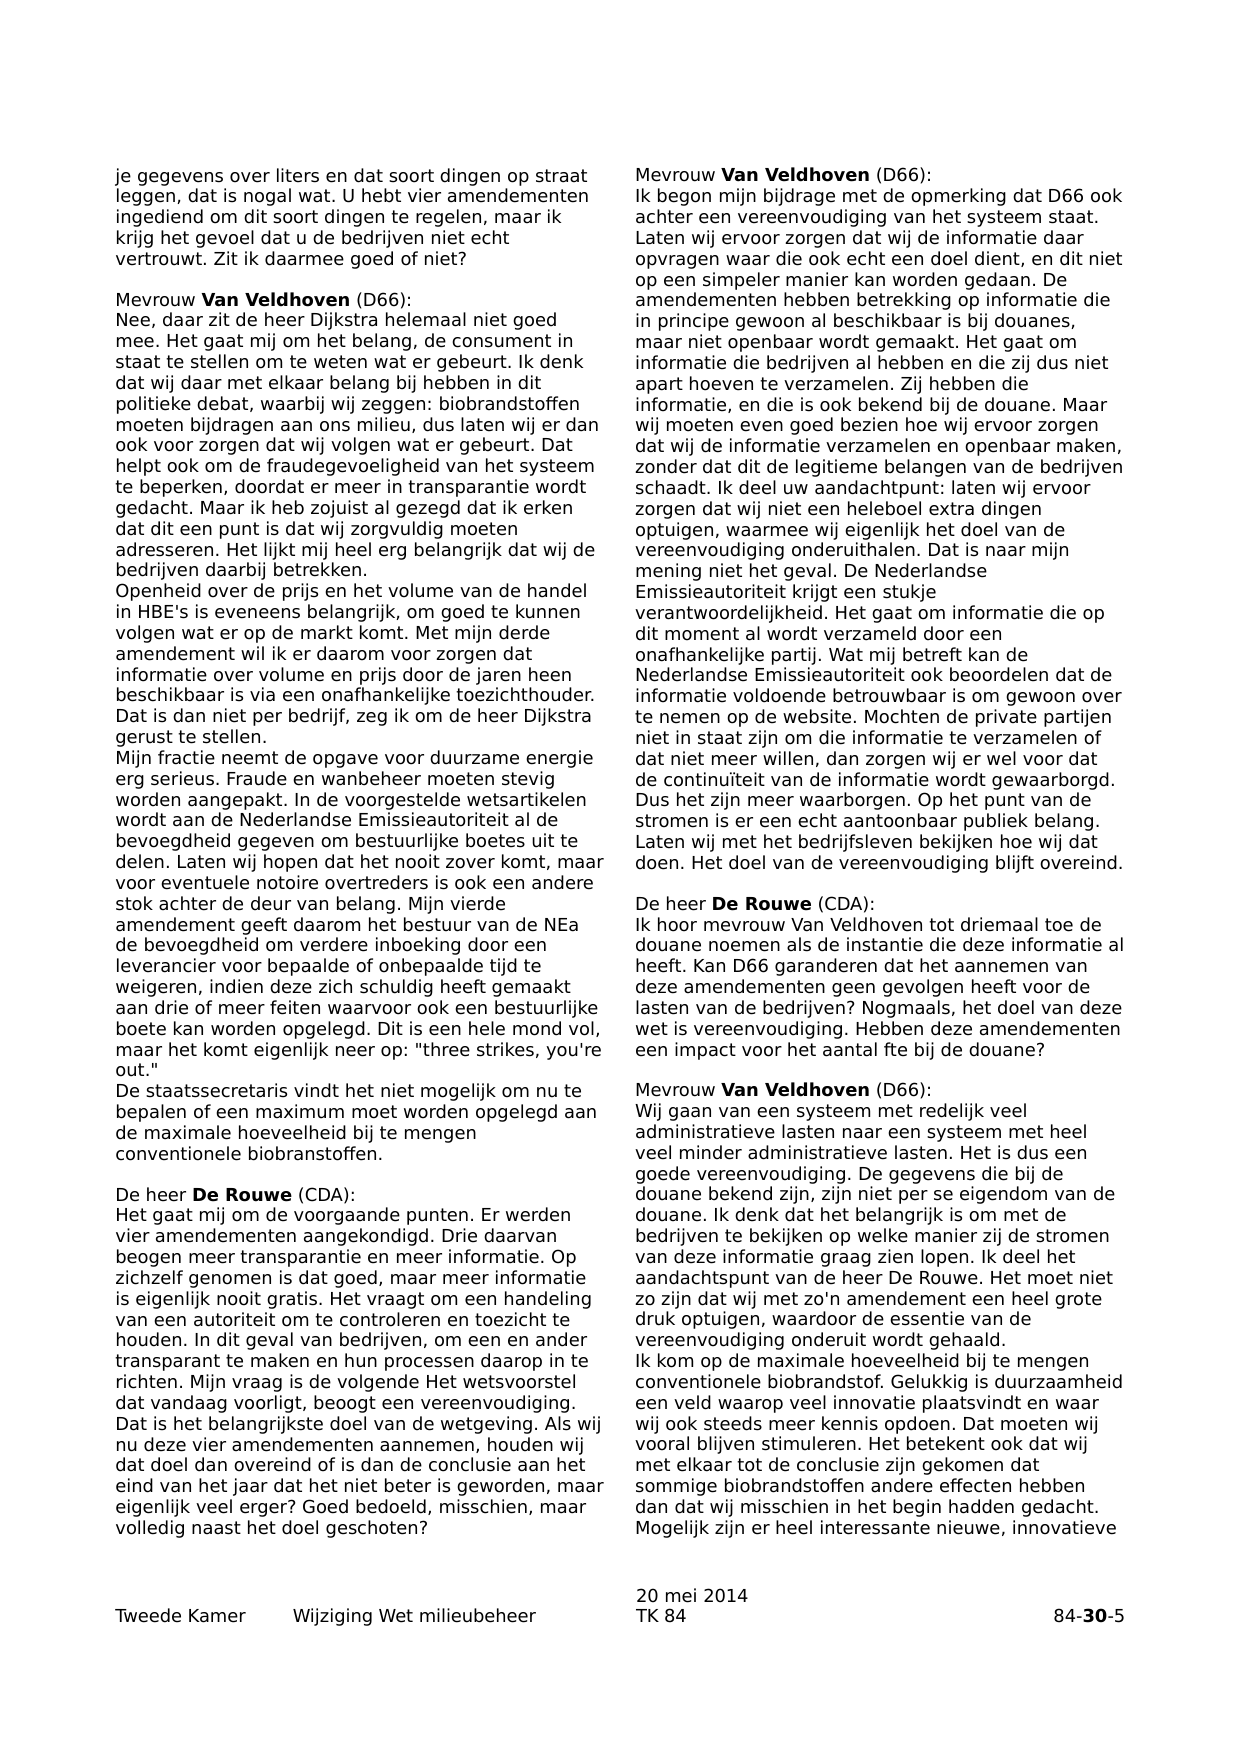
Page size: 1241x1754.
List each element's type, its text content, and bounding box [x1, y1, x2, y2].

text je gegevens over liters en dat soort dingen op straat leggen, dat is nogal wat. U hebt vier amendementen ingediend om dit soort dingen te regelen, maar ik krijg het gevoel dat u de bedrijven niet echt vertrouwt. Zit ik daarmee goed of niet? [115, 165, 605, 269]
text Openheid over de prijs en het volume van de handel in HBE's is eveneens belangrijk, om goed te kunnen volgen wat er op de markt komt. Met mijn derde amendement wil ik er daarom voor zorgen dat informatie over volume en prijs door de jaren heen beschikbaar is via een onafhankelijke toezichthouder. Dat is dan niet per bedrijf, zeg ik om de heer Dijkstra gerust te stellen. [115, 581, 605, 748]
text De heer De Rouwe (CDA): [635, 893, 1125, 914]
text Ik hoor mevrouw Van Veldhoven tot driemaal toe de douane noemen als de instantie die deze informatie al heeft. Kan D66 garanderen dat het aannemen van deze amendementen geen gevolgen heeft voor de lasten van de bedrijven? Nogmaals, het doel van deze wet is vereenvoudiging. Hebben deze amendementen een impact voor het aantal fte bij de douane? [635, 914, 1125, 1060]
text Mevrouw Van Veldhoven (D66): [635, 165, 1125, 186]
text Wij gaan van een systeem met redelijk veel administratieve lasten naar een systeem met heel veel minder administratieve lasten. Het is dus een goede vereenvoudiging. De gegevens die bij de douane bekend zijn, zijn niet per se eigendom van de douane. Ik denk dat het belangrijk is om met de bedrijven te bekijken op welke manier zij de stromen van deze informatie graag zien lopen. Ik deel het aandachtspunt van de heer De Rouwe. Het moet niet zo zijn dat wij met zo'n amendement een heel grote druk optuigen, waardoor de essentie van de vereenvoudiging onderuit wordt gehaald. [635, 1101, 1125, 1351]
text Mijn fractie neemt de opgave voor duurzame energie erg serieus. Fraude en wanbeheer moeten stevig worden aangepakt. In de voorgestelde wetsartikelen wordt aan de Nederlandse Emissieautoriteit al de bevoegdheid gegeven om bestuurlijke boetes uit te delen. Laten wij hopen dat het nooit zover komt, maar voor eventuele notoire overtreders is ook een andere stok achter de deur van belang. Mijn vierde amendement geeft daarom het bestuur van de NEa de bevoegdheid om verdere inboeking door een leverancier voor bepaalde of onbepaalde tijd te weigeren, indien deze zich schuldig heeft gemaakt aan drie of meer feiten waarvoor ook een bestuurlijke boete kan worden opgelegd. Dit is een hele mond vol, maar het komt eigenlijk neer op: "three strikes, you're out." [115, 748, 605, 1081]
text Het gaat mij om de voorgaande punten. Er werden vier amendementen aangekondigd. Drie daarvan beogen meer transparantie en meer informatie. Op zichzelf genomen is dat goed, maar meer informatie is eigenlijk nooit gratis. Het vraagt om een handeling van een autoriteit om te controleren en toezicht te houden. In dit geval van bedrijven, om een en ander transparant te maken en hun processen daarop in te richten. Mijn vraag is de volgende Het wetsvoorstel dat vandaag voorligt, beoogt een vereenvoudiging. Dat is het belangrijkste doel van de wetgeving. Als wij nu deze vier amendementen aannemen, houden wij dat doel dan overeind of is dan de conclusie aan het eind van het jaar dat het niet beter is geworden, maar eigenlijk veel erger? Goed bedoeld, misschien, maar volledig naast het doel geschoten? [115, 1205, 605, 1538]
text Ik begon mijn bijdrage met de opmerking dat D66 ook achter een vereenvoudiging van het systeem staat. Laten wij ervoor zorgen dat wij de informatie daar opvragen waar die ook echt een doel dient, en dit niet op een simpeler manier kan worden gedaan. De amendementen hebben betrekking op informatie die in principe gewoon al beschikbaar is bij douanes, maar niet openbaar wordt gemaakt. Het gaat om informatie die bedrijven al hebben en die zij dus niet apart hoeven te verzamelen. Zij hebben die informatie, en die is ook bekend bij de douane. Maar wij moeten even goed bezien hoe wij ervoor zorgen dat wij de informatie verzamelen en openbaar maken, zonder dat dit de legitieme belangen van de bedrijven schaadt. Ik deel uw aandachtpunt: laten wij ervoor zorgen dat wij niet een heleboel extra dingen optuigen, waarmee wij eigenlijk het doel van de vereenvoudiging onderuithalen. Dat is naar mijn mening niet het geval. De Nederlandse Emissieautoriteit krijgt een stukje verantwoordelijkheid. Het gaat om informatie die op dit moment al wordt verzameld door een onafhankelijke partij. Wat mij betreft kan de Nederlandse Emissieautoriteit ook beoordelen dat de informatie voldoende betrouwbaar is om gewoon over te nemen op de website. Mochten de private partijen niet in staat zijn om die informatie te verzamelen of dat niet meer willen, dan zorgen wij er wel voor dat de continuïteit van de informatie wordt gewaarborgd. Dus het zijn meer waarborgen. Op het punt van de stromen is er een echt aantoonbaar publiek belang. Laten wij met het bedrijfsleven bekijken hoe wij dat doen. Het doel van de vereenvoudiging blijft overeind. [635, 186, 1125, 873]
text Mevrouw Van Veldhoven (D66): [635, 1080, 1125, 1101]
text Mevrouw Van Veldhoven (D66): [115, 289, 605, 310]
text Nee, daar zit de heer Dijkstra helemaal niet goed mee. Het gaat mij om het belang, de consument in staat te stellen om te weten wat er gebeurt. Ik denk dat wij daar met elkaar belang bij hebben in dit politieke debat, waarbij wij zeggen: biobrandstoffen moeten bijdragen aan ons milieu, dus laten wij er dan ook voor zorgen dat wij volgen wat er gebeurt. Dat helpt ook om de fraudegevoeligheid van het systeem te beperken, doordat er meer in transparantie wordt gedacht. Maar ik heb zojuist al gezegd dat ik erken dat dit een punt is dat wij zorgvuldig moeten adresseren. Het lijkt mij heel erg belangrijk dat wij de bedrijven daarbij betrekken. [115, 310, 605, 581]
text De staatssecretaris vindt het niet mogelijk om nu te bepalen of een maximum moet worden opgelegd aan de maximale hoeveelheid bij te mengen conventionele biobranstoffen. [115, 1081, 605, 1164]
text Ik kom op de maximale hoeveelheid bij te mengen conventionele biobrandstof. Gelukkig is duurzaamheid een veld waarop veel innovatie plaatsvindt en waar wij ook steeds meer kennis opdoen. Dat moeten wij vooral blijven stimuleren. Het betekent ook dat wij met elkaar tot de conclusie zijn gekomen dat sommige biobrandstoffen andere effecten hebben dan dat wij misschien in het begin hadden gedacht. Mogelijk zijn er heel interessante nieuwe, innovatieve [635, 1351, 1125, 1538]
text De heer De Rouwe (CDA): [115, 1184, 605, 1205]
